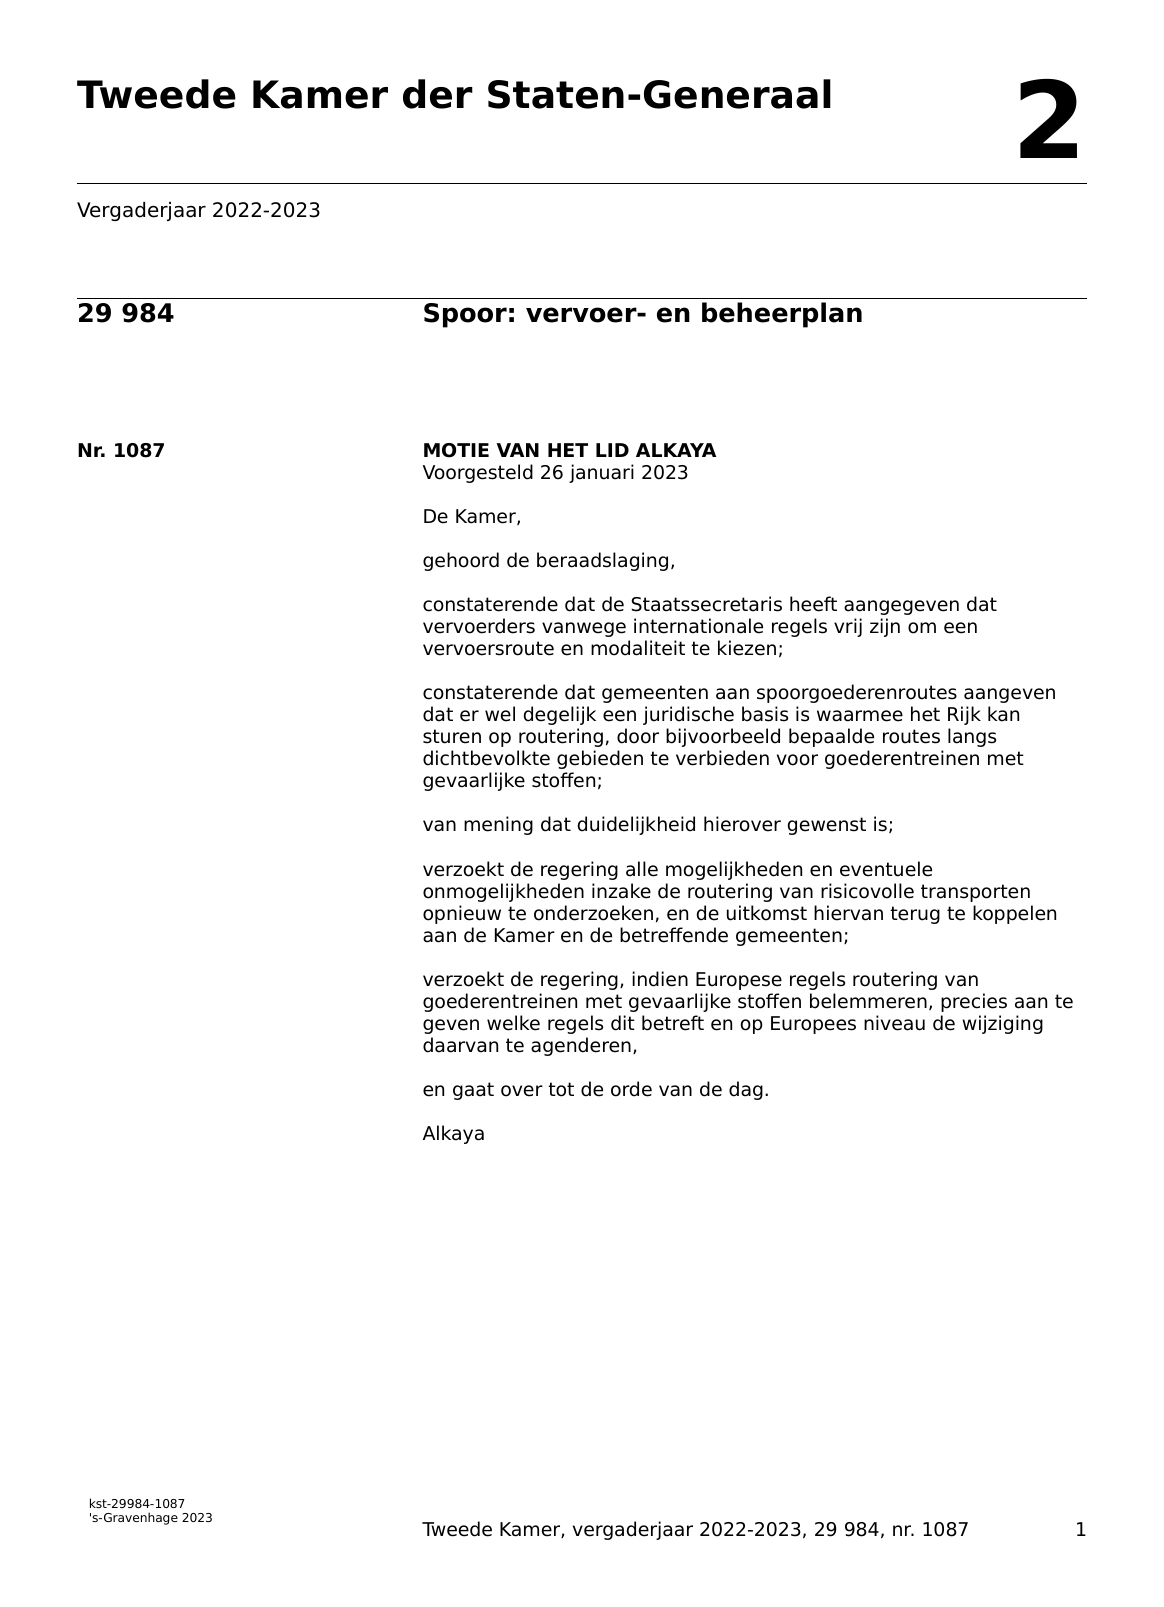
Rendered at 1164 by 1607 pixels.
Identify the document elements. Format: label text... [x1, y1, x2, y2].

text constaterende dat gemeenten aan spoorgoederenroutes aangeven dat er wel degelijk een juridische basis is waarmee het Rijk kan sturen op routering, door bijvoorbeeld bepaalde routes langs dichtbevolkte gebieden te verbieden voor goederentreinen met gevaarlijke stoffen; [422, 682, 1087, 792]
text Voorgesteld 26 januari 2023 [422, 462, 1087, 484]
subtitle Nr. 1087 MOTIE VAN HET LID ALKAYA [77, 440, 1087, 462]
text verzoekt de regering, indien Europese regels routering van goederentreinen met gevaarlijke stoffen belemmeren, precies aan te geven welke regels dit betreft en op Europees niveau de wijziging daarvan te agenderen, [422, 969, 1087, 1057]
text van mening dat duidelijkheid hierover gewenst is; [422, 814, 1087, 836]
text De Kamer, [422, 506, 1087, 528]
text Alkaya [422, 1123, 1087, 1145]
text kst-29984-1087 [88, 1497, 323, 1511]
text gehoord de beraadslaging, [422, 550, 1087, 572]
text 's-Gravenhage 2023 [88, 1511, 323, 1525]
table_header 2 [886, 59, 1087, 183]
table_cell Vergaderjaar 2022-2023 [77, 184, 1087, 298]
text constaterende dat de Staatssecretaris heeft aangegeven dat vervoerders vanwege internationale regels vrij zijn om een vervoersroute en modaliteit te kiezen; [422, 594, 1087, 660]
text verzoekt de regering alle mogelijkheden en eventuele onmogelijkheden inzake de routering van risicovolle transporten opnieuw te onderzoeken, en de uitkomst hiervan terug te koppelen aan de Kamer en de betreffende gemeenten; [422, 858, 1087, 946]
text en gaat over tot de orde van de dag. [422, 1079, 1087, 1101]
subtitle 29 984 Spoor: vervoer- en beheerplan [77, 299, 1087, 329]
table_header Tweede Kamer der Staten-Generaal [77, 59, 886, 183]
